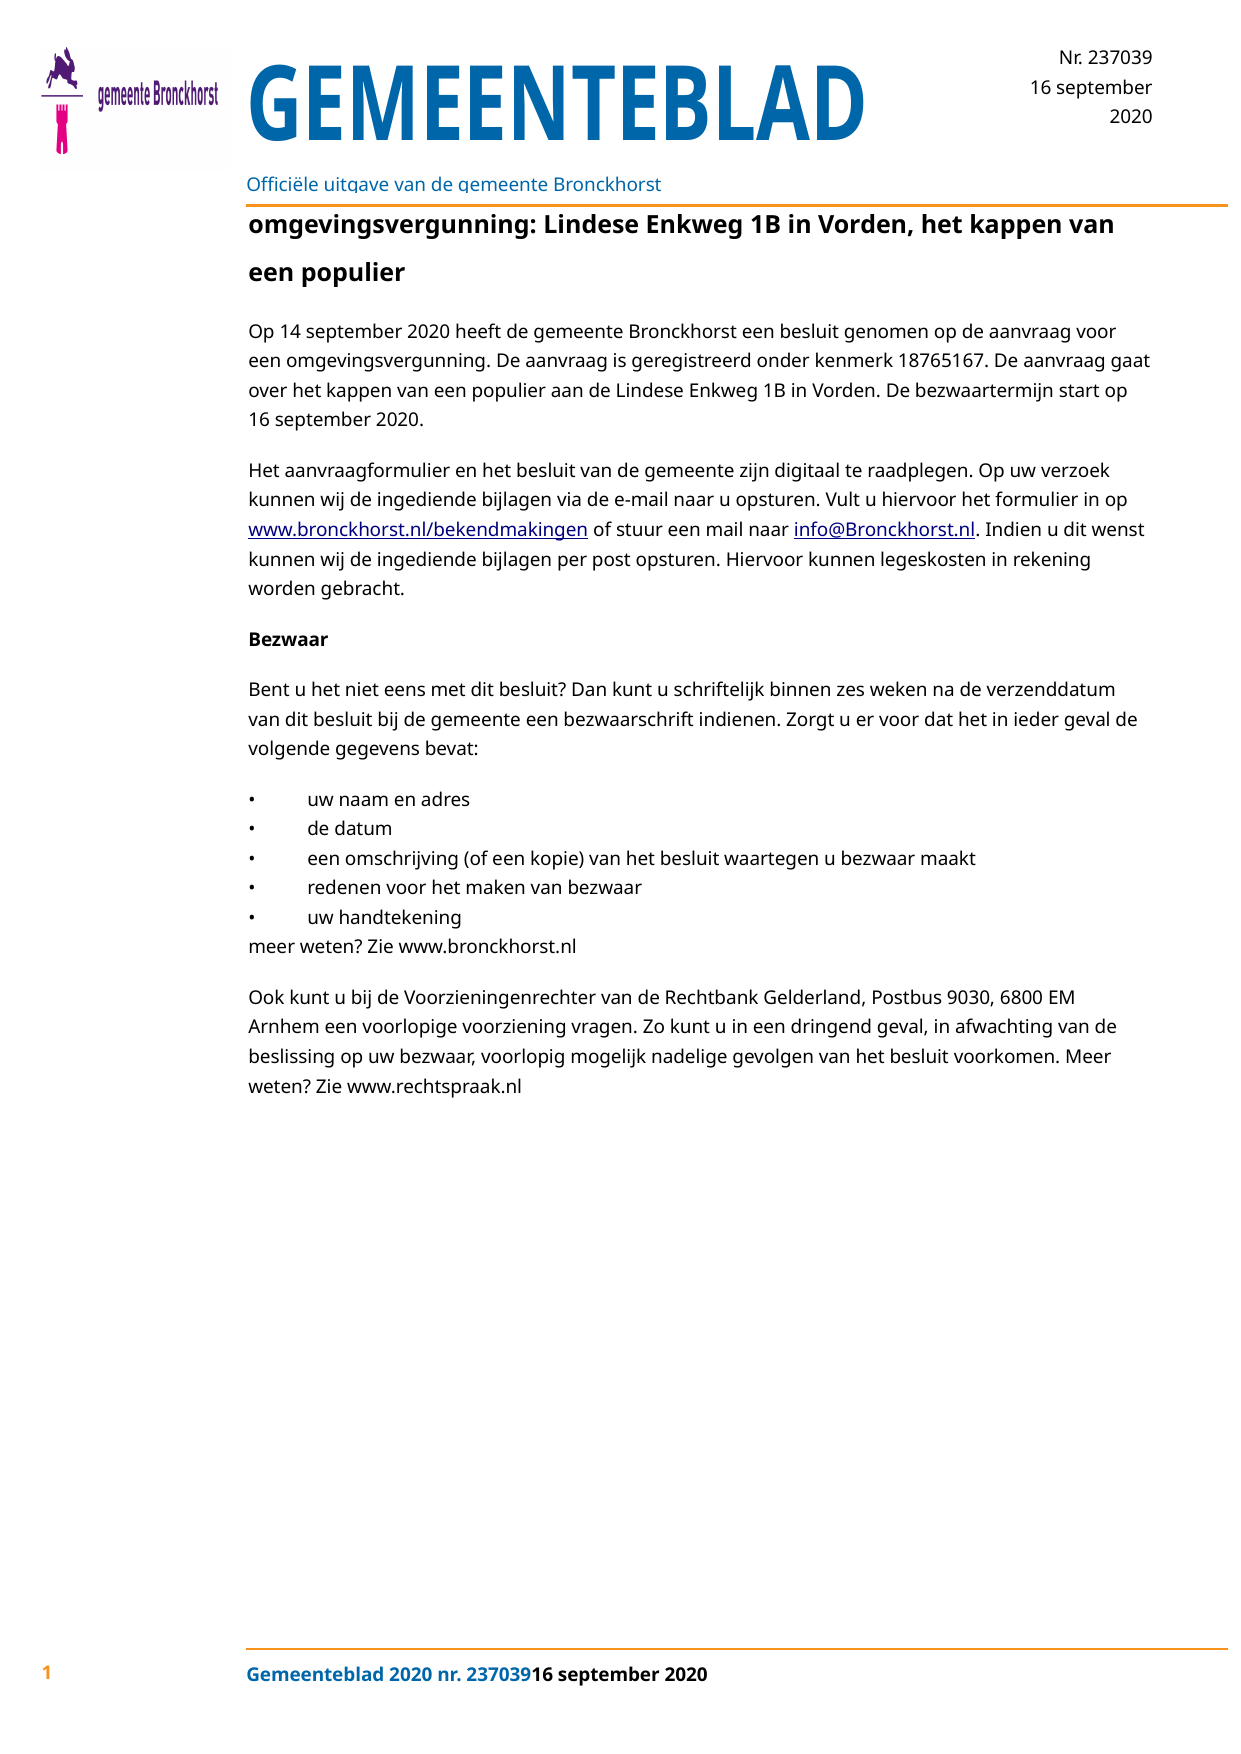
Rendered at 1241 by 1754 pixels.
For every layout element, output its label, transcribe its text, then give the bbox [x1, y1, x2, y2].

list redenen voor het maken van bezwaar [248, 874, 1152, 900]
text omgevingsvergunning: Lindese Enkweg 1B in Vorden, het kappen van een populier [248, 207, 1152, 288]
list een omschrijving (of een kopie) van het besluit waartegen u bezwaar maakt [248, 845, 1152, 871]
text Het aanvraagformulier en het besluit van de gemeente zijn digitaal te raadplegen. Op uw verzoek kunnen wij de ingediende bijlagen via de e-mail naar u opsturen. Vult u hiervoor het formulier in op www.bronckhorst.nl/bekendmakingen of stuur een mail naar info@Bronckhorst.nl. Indien u dit wenst kunnen wij de ingediende bijlagen per post opsturen. Hiervoor kunnen legeskosten in rekening worden gebracht. [248, 457, 1152, 601]
text Ook kunt u bij de Voorzieningenrechter van de Rechtbank Gelderland, Postbus 9030, 6800 EM Arnhem een voorlopige voorziening vragen. Zo kunt u in een dringend geval, in afwachting van de beslissing op uw bezwaar, voorlopig mogelijk nadelige gevolgen van het besluit voorkomen. Meer weten? Zie www.rechtspraak.nl [248, 984, 1152, 1099]
text Bezwaar [248, 626, 1152, 652]
text meer weten? Zie www.bronckhorst.nl [248, 934, 1152, 959]
text Bent u het niet eens met dit besluit? Dan kunt u schriftelijk binnen zes weken na de verzenddatum van dit besluit bij de gemeente een bezwaarschrift indienen. Zorgt u er voor dat het in ieder geval de volgende gegevens bevat: [248, 676, 1152, 761]
list de datum [248, 815, 1152, 841]
text Op 14 september 2020 heeft de gemeente Bronckhorst een besluit genomen op de aanvraag voor een omgevingsvergunning. De aanvraag is geregistreerd onder kenmerk 18765167. De aanvraag gaat over het kappen van een populier aan de Lindese Enkweg 1B in Vorden. De bezwaartermijn start op 16 september 2020. [248, 318, 1152, 432]
picture [41, 47, 231, 172]
list uw naam en adres [248, 786, 1152, 812]
list uw handtekening [248, 904, 1152, 930]
